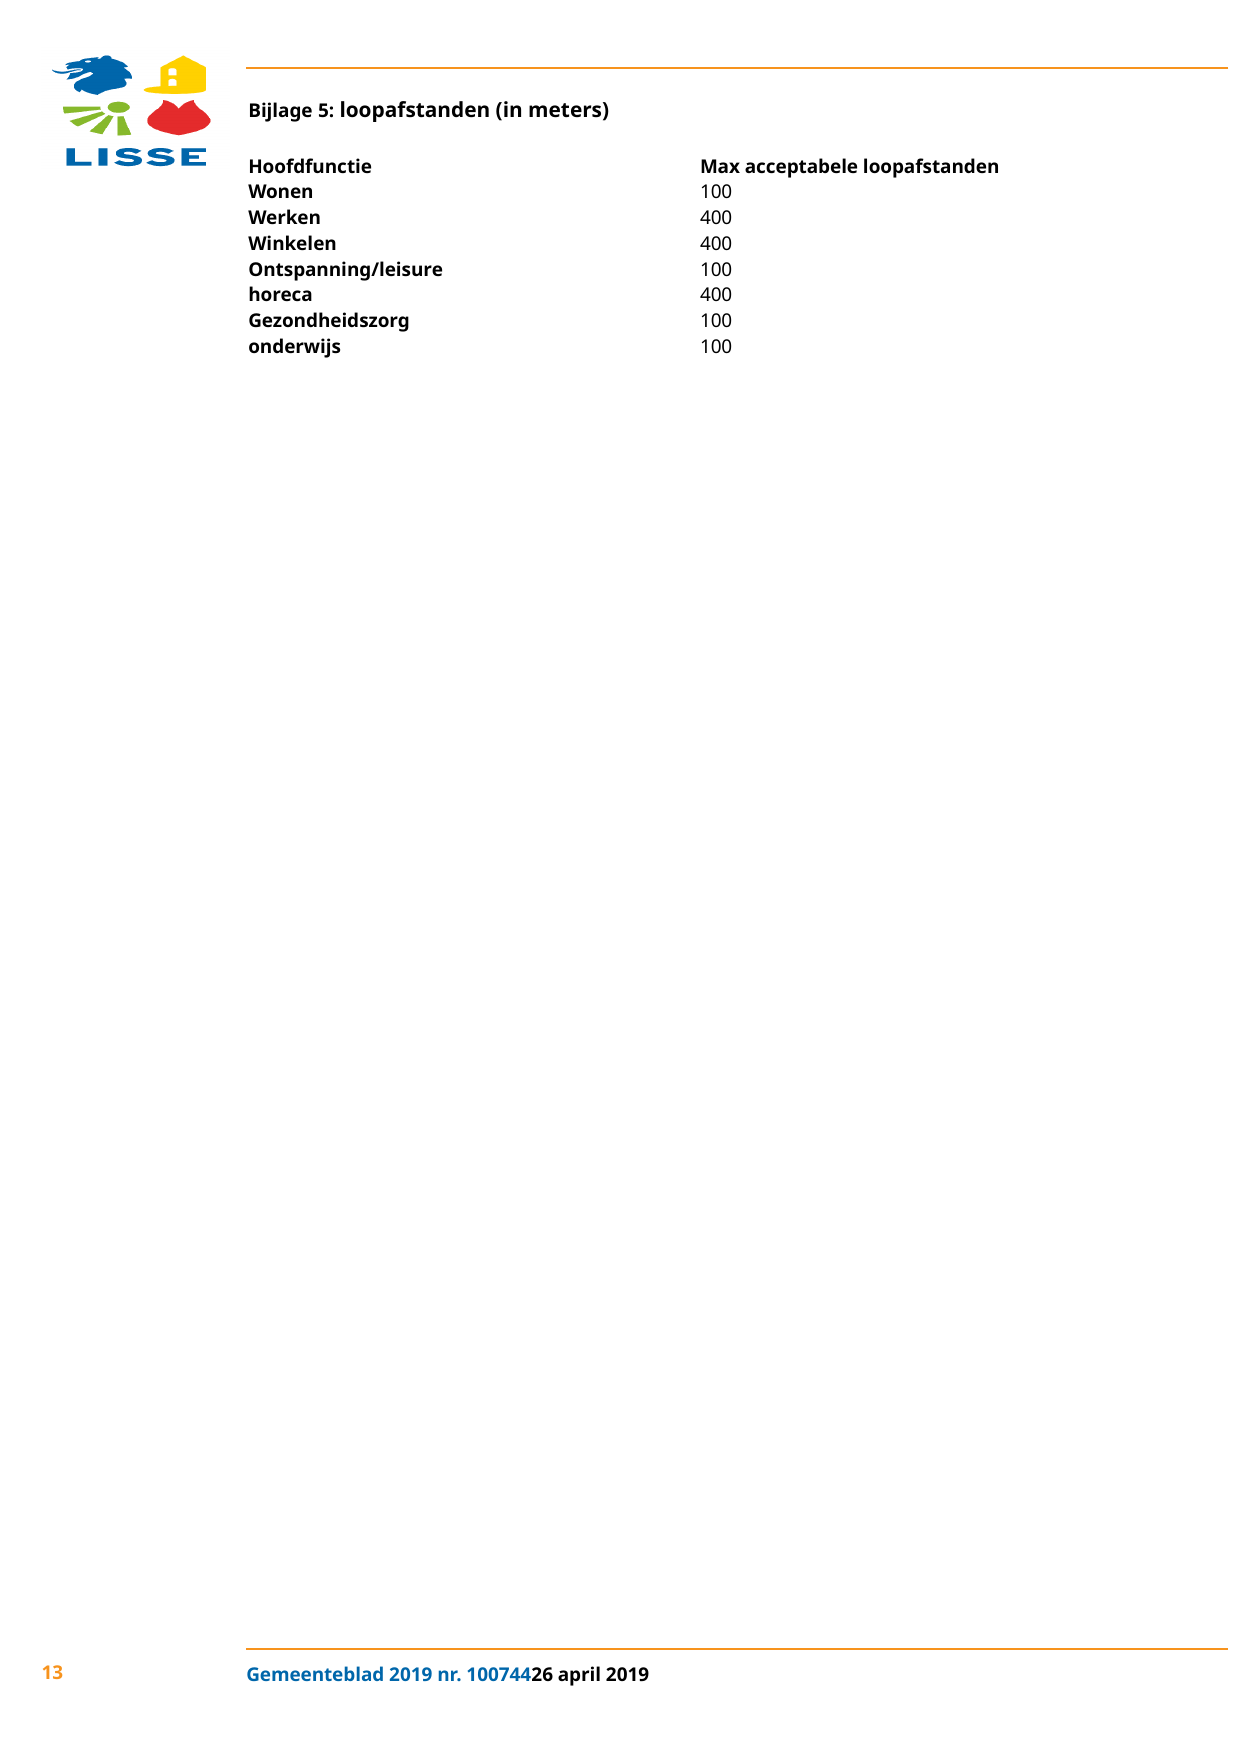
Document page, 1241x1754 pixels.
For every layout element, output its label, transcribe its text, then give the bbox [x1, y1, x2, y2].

table_cell Ontspanning/leisure [248, 256, 700, 282]
table_cell 100 [700, 179, 1152, 204]
table_cell 100 [700, 256, 1152, 282]
table_cell horeca [248, 282, 700, 307]
table_cell Wonen [248, 179, 700, 204]
table_cell Werken [248, 205, 700, 230]
table_cell Winkelen [248, 230, 700, 256]
picture [41, 47, 231, 172]
table_cell 400 [700, 282, 1152, 307]
table_cell 400 [700, 205, 1152, 230]
table_cell 100 [700, 333, 1152, 359]
table_cell 100 [700, 308, 1152, 333]
text Bijlage 5: loopafstanden (in meters) [248, 95, 1152, 123]
table_header Max acceptabele loopafstanden [700, 153, 1152, 179]
table_header Hoofdfunctie [248, 153, 700, 179]
table_cell onderwijs [248, 333, 700, 359]
table_cell 400 [700, 230, 1152, 256]
table_cell Gezondheidszorg [248, 308, 700, 333]
